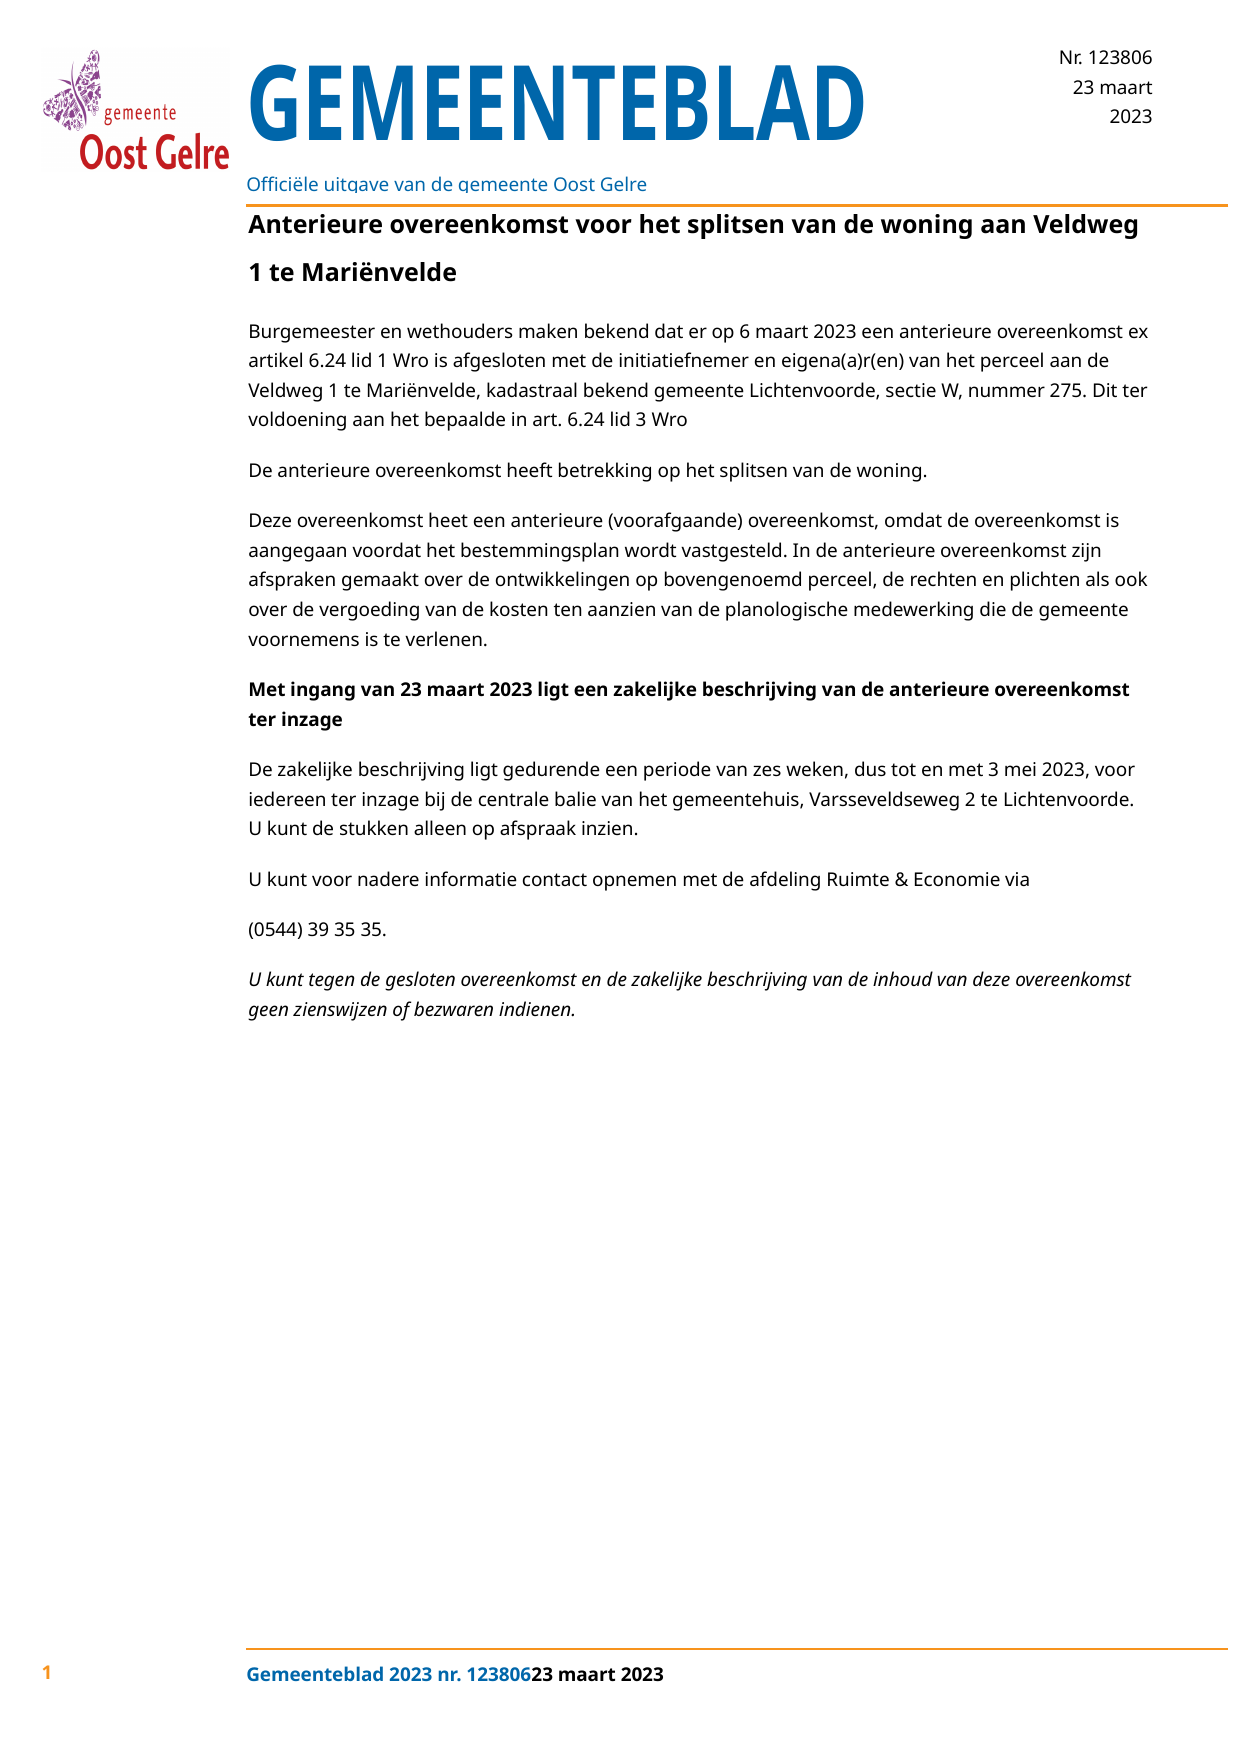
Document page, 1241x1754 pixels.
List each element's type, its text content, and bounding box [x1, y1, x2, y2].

picture [41, 47, 231, 172]
text Anterieure overeenkomst voor het splitsen van de woning aan Veldweg 1 te Mariënvelde [248, 207, 1152, 288]
text Burgemeester en wethouders maken bekend dat er op 6 maart 2023 een anterieure overeenkomst ex artikel 6.24 lid 1 Wro is afgesloten met de initiatiefnemer en eigena(a)r(en) van het perceel aan de Veldweg 1 te Mariënvelde, kadastraal bekend gemeente Lichtenvoorde, sectie W, nummer 275. Dit ter voldoening aan het bepaalde in art. 6.24 lid 3 Wro [248, 318, 1152, 432]
text Deze overeenkomst heet een anterieure (voorafgaande) overeenkomst, omdat de overeenkomst is aangegaan voordat het bestemmingsplan wordt vastgesteld. In de anterieure overeenkomst zijn afspraken gemaakt over de ontwikkelingen op bovengenoemd perceel, de rechten en plichten als ook over de vergoeding van de kosten ten aanzien van de planologische medewerking die de gemeente voornemens is te verlenen. [248, 507, 1152, 652]
text U kunt tegen de gesloten overeenkomst en de zakelijke beschrijving van de inhoud van deze overeenkomst geen zienswijzen of bezwaren indienen. [248, 967, 1152, 1022]
text (0544) 39 35 35. [248, 916, 1152, 942]
text De zakelijke beschrijving ligt gedurende een periode van zes weken, dus tot en met 3 mei 2023, voor iedereen ter inzage bij de centrale balie van het gemeentehuis, Varsseveldseweg 2 te Lichtenvoorde. U kunt de stukken alleen op afspraak inzien. [248, 756, 1152, 841]
text De anterieure overeenkomst heeft betrekking op het splitsen van de woning. [248, 457, 1152, 483]
text Met ingang van 23 maart 2023 ligt een zakelijke beschrijving van de anterieure overeenkomst ter inzage [248, 676, 1152, 732]
text U kunt voor nadere informatie contact opnemen met de afdeling Ruimte & Economie via [248, 866, 1152, 892]
